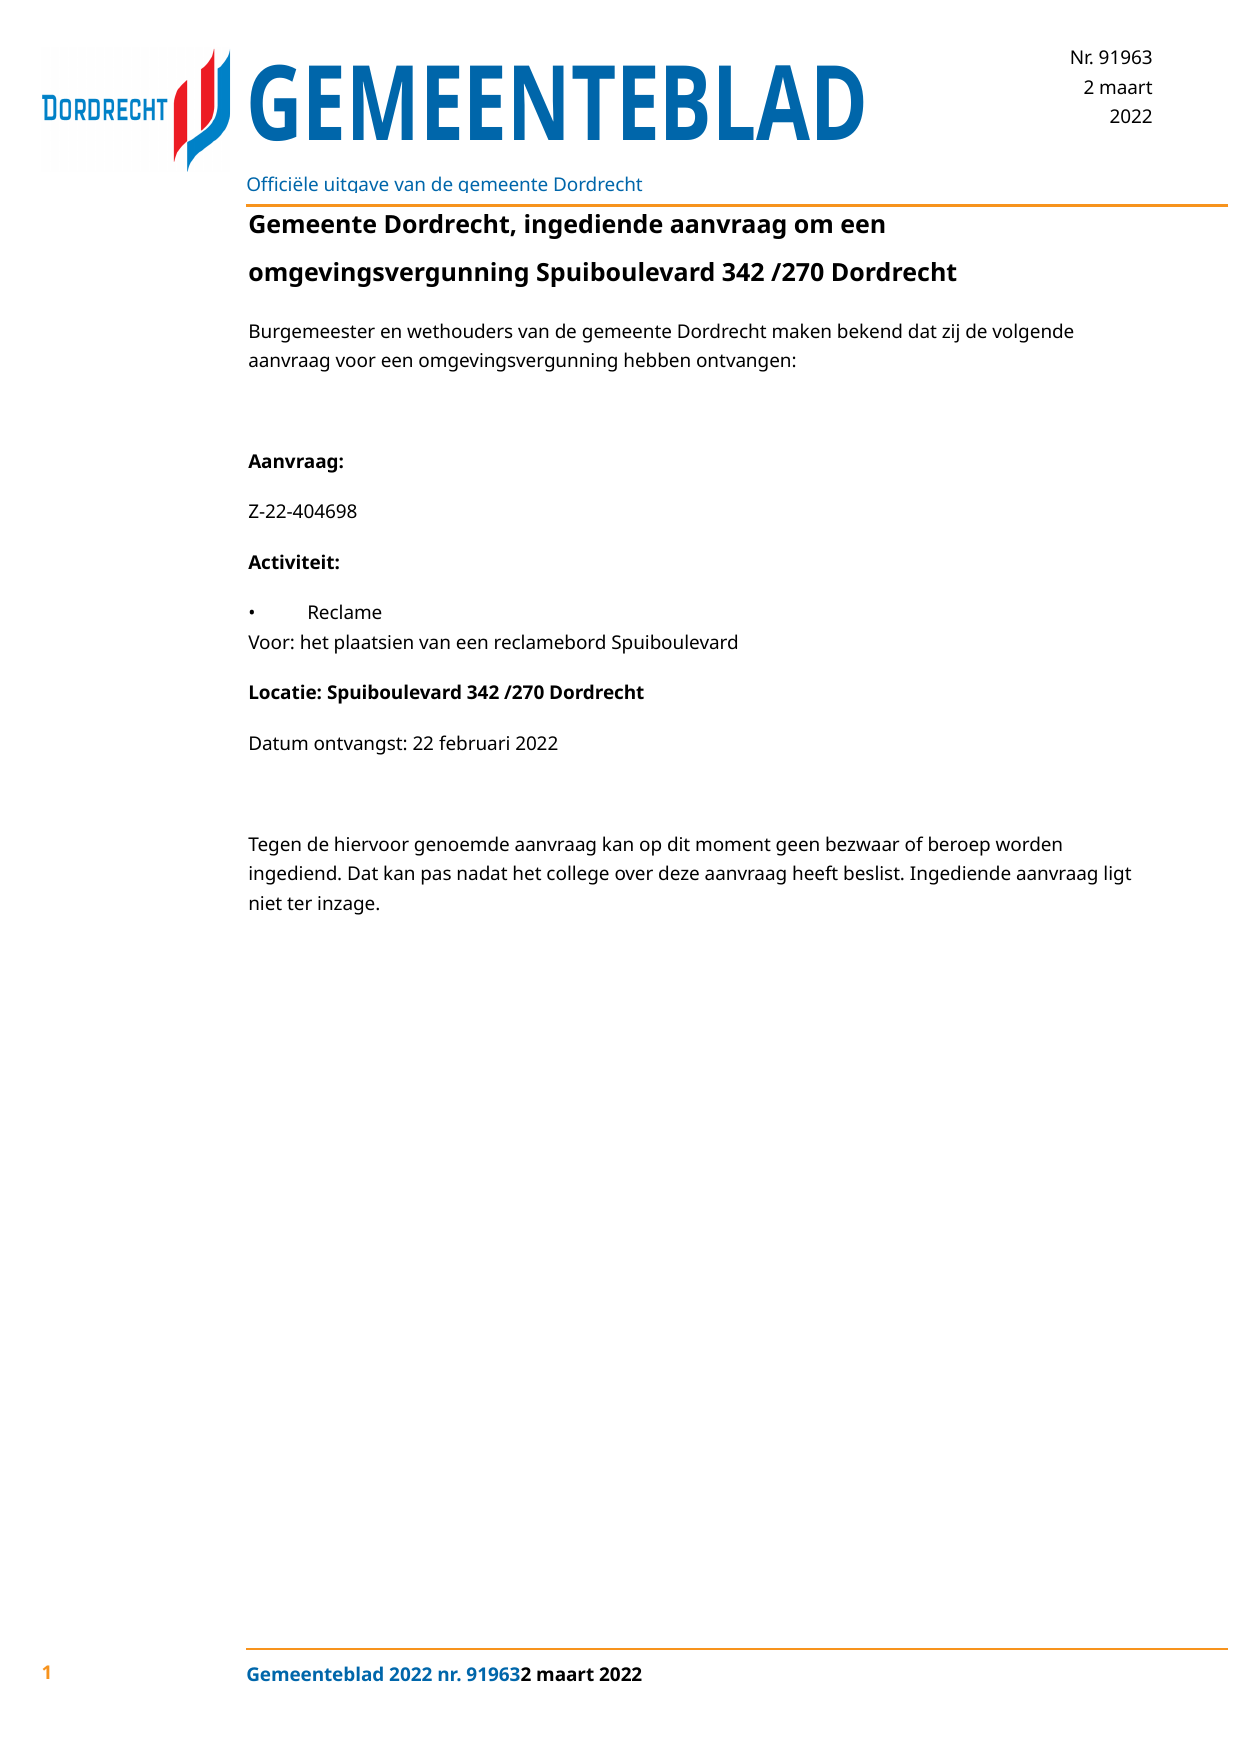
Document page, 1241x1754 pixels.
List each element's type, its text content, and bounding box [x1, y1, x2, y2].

text Aanvraag: [248, 448, 1152, 474]
text Voor: het plaatsien van een reclamebord Spuiboulevard [248, 629, 1152, 655]
text Locatie: Spuiboulevard 342 /270 Dordrecht [248, 679, 1152, 705]
text Gemeente Dordrecht, ingediende aanvraag om een omgevingsvergunning Spuiboulevard 342 /270 Dordrecht [248, 207, 1152, 288]
text Z-22-404698 [248, 499, 1152, 524]
text Activiteit: [248, 549, 1152, 575]
list Reclame [248, 599, 1152, 625]
picture [41, 47, 231, 172]
text Datum ontvangst: 22 februari 2022 [248, 730, 1152, 756]
text Burgemeester en wethouders van de gemeente Dordrecht maken bekend dat zij de volgende aanvraag voor een omgevingsvergunning hebben ontvangen: [248, 318, 1152, 373]
text Tegen de hiervoor genoemde aanvraag kan op dit moment geen bezwaar of beroep worden ingediend. Dat kan pas nadat het college over deze aanvraag heeft beslist. Ingediende aanvraag ligt niet ter inzage. [248, 831, 1152, 916]
